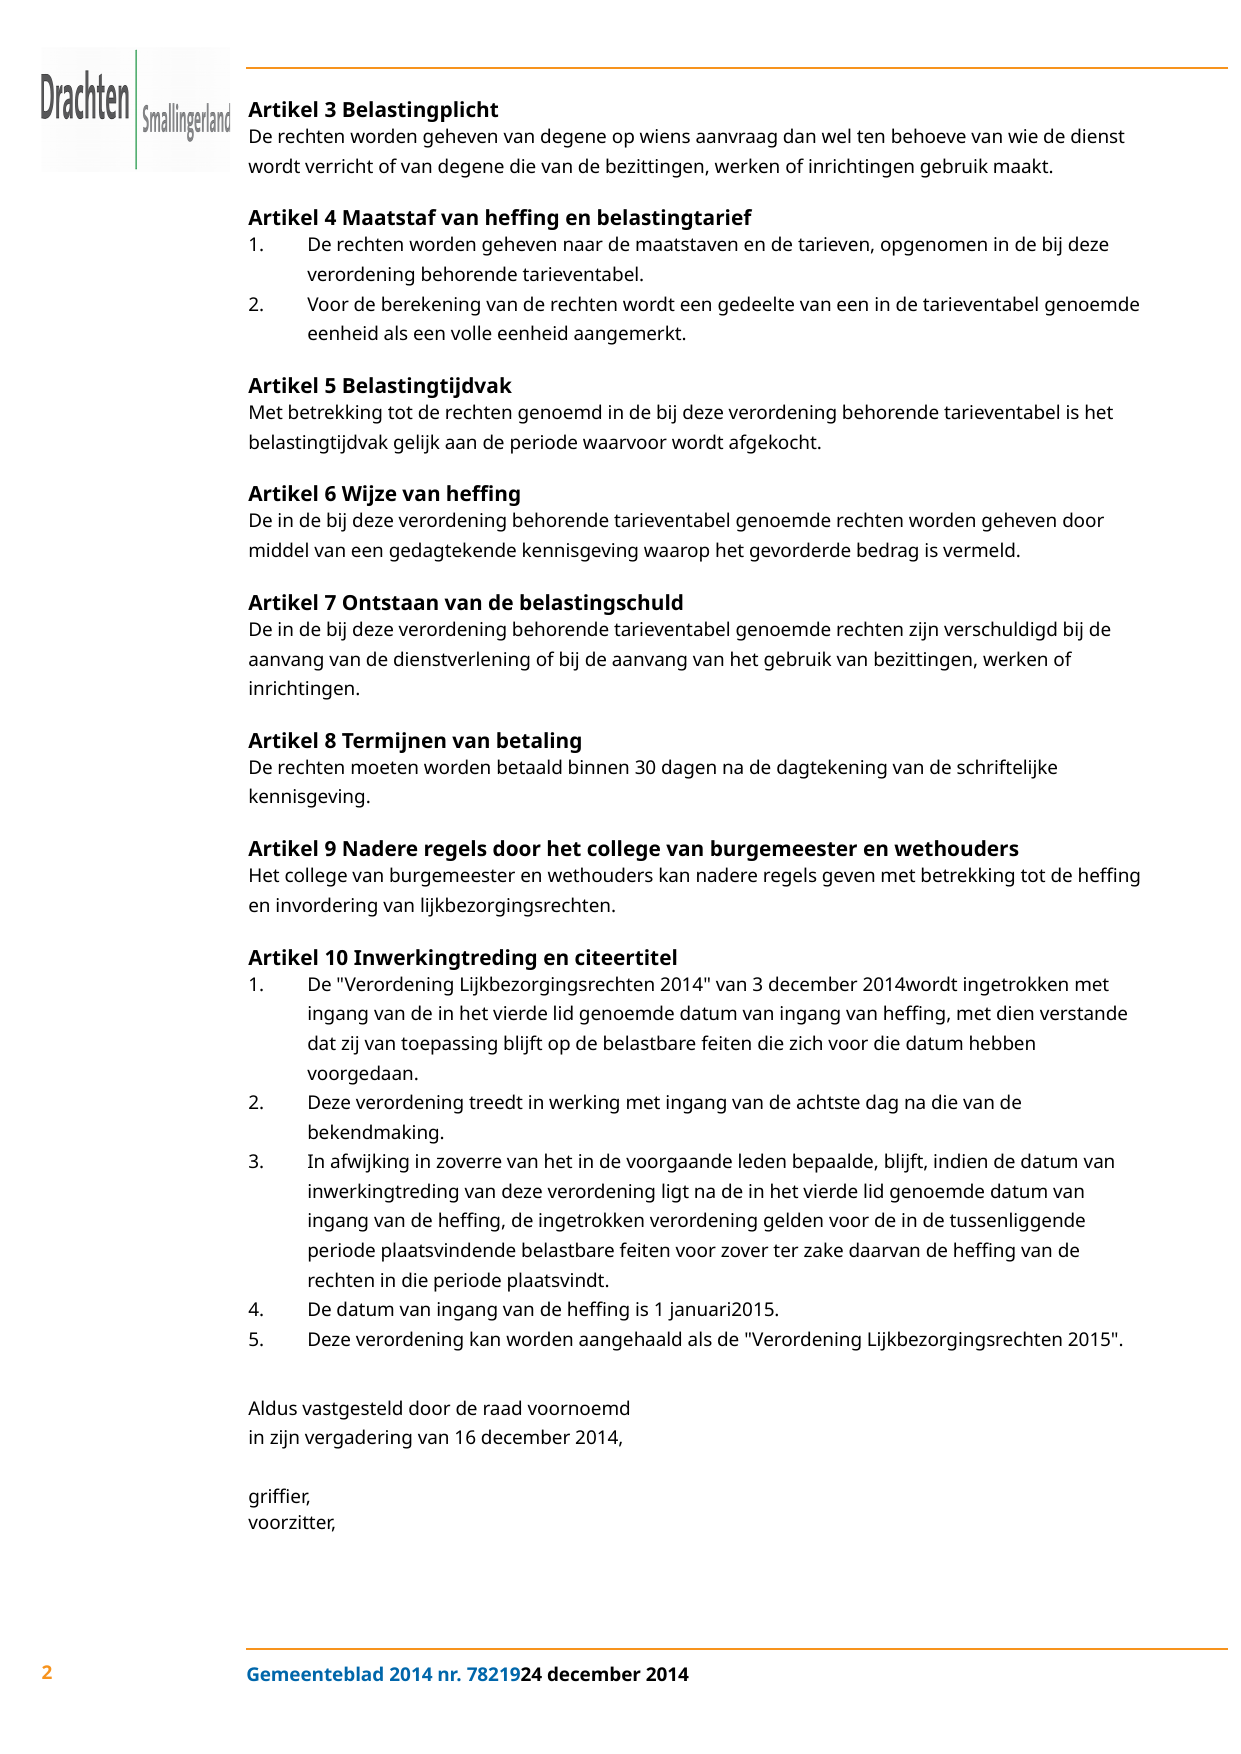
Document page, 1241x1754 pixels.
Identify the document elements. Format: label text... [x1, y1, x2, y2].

text Artikel 3 Belastingplicht [248, 95, 1152, 123]
list In afwijking in zoverre van het in de voorgaande leden bepaalde, blijft, indien de datum van inwerkingtreding van deze verordening ligt na de in het vierde lid genoemde datum van ingang van de heffing, de ingetrokken verordening gelden voor de in de tussenliggende periode plaatsvindende belastbare feiten voor zover ter zake daarvan de heffing van de rechten in die periode plaatsvindt. [248, 1148, 1152, 1293]
text Artikel 10 Inwerkingtreding en citeertitel [248, 943, 1152, 971]
text Met betrekking tot de rechten genoemd in de bij deze verordening behorende tarieventabel is het belastingtijdvak gelijk aan de periode waarvoor wordt afgekocht. [248, 399, 1152, 454]
text De in de bij deze verordening behorende tarieventabel genoemde rechten zijn verschuldigd bij de aanvang van de dienstverlening of bij de aanvang van het gebruik van bezittingen, werken of inrichtingen. [248, 616, 1152, 701]
text Aldus vastgesteld door de raad voornoemd [248, 1395, 1152, 1421]
list Voor de berekening van de rechten wordt een gedeelte van een in de tarieventabel genoemde eenheid als een volle eenheid aangemerkt. [248, 291, 1152, 346]
text Het college van burgemeester en wethouders kan nadere regels geven met betrekking tot de heffing en invordering van lijkbezorgingsrechten. [248, 863, 1152, 918]
list De "Verordening Lijkbezorgingsrechten 2014" van 3 december 2014wordt ingetrokken met ingang van de in het vierde lid genoemde datum van ingang van heffing, met dien verstande dat zij van toepassing blijft op de belastbare feiten die zich voor die datum hebben voorgedaan. [248, 971, 1152, 1086]
text Artikel 5 Belastingtijdvak [248, 371, 1152, 399]
text Artikel 6 Wijze van heffing [248, 479, 1152, 508]
text voorzitter, [248, 1509, 1152, 1535]
text Artikel 8 Termijnen van betaling [248, 726, 1152, 754]
list Deze verordening treedt in werking met ingang van de achtste dag na die van de bekendmaking. [248, 1089, 1152, 1145]
text Artikel 4 Maatstaf van heffing en belastingtarief [248, 203, 1152, 232]
text De in de bij deze verordening behorende tarieventabel genoemde rechten worden geheven door middel van een gedagtekende kennisgeving waarop het gevorderde bedrag is vermeld. [248, 508, 1152, 563]
text Artikel 9 Nadere regels door het college van burgemeester en wethouders [248, 834, 1152, 863]
picture [41, 47, 231, 172]
text in zijn vergadering van 16 december 2014, [248, 1424, 1152, 1450]
list De datum van ingang van de heffing is 1 januari2015. [248, 1296, 1152, 1322]
text De rechten moeten worden betaald binnen 30 dagen na de dagtekening van de schriftelijke kennisgeving. [248, 754, 1152, 809]
text Artikel 7 Ontstaan van de belastingschuld [248, 588, 1152, 616]
list De rechten worden geheven naar de maatstaven en de tarieven, opgenomen in de bij deze verordening behorende tarieventabel. [248, 232, 1152, 287]
text griffier, [248, 1484, 1152, 1509]
text De rechten worden geheven van degene op wiens aanvraag dan wel ten behoeve van wie de dienst wordt verricht of van degene die van de bezittingen, werken of inrichtingen gebruik maakt. [248, 123, 1152, 178]
list Deze verordening kan worden aangehaald als de "Verordening Lijkbezorgingsrechten 2015". [248, 1326, 1152, 1352]
